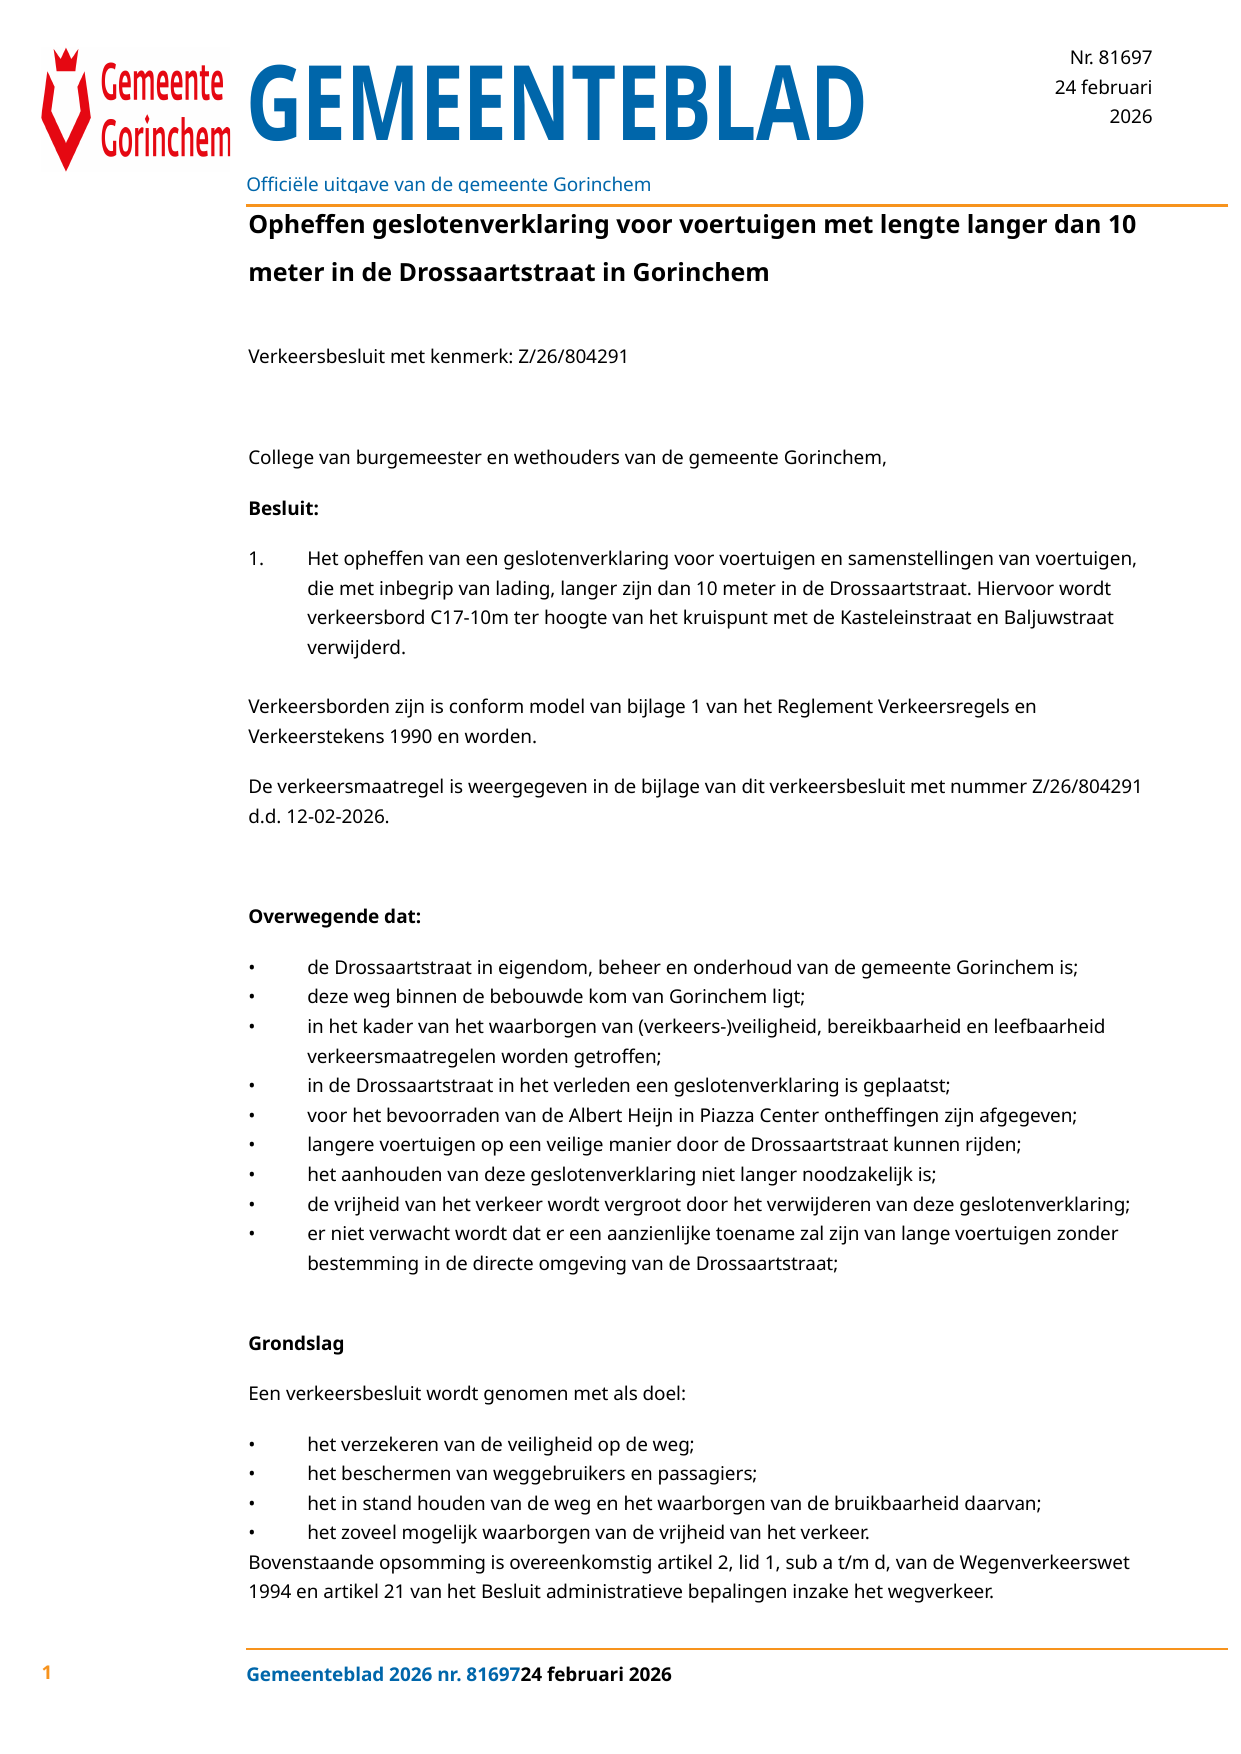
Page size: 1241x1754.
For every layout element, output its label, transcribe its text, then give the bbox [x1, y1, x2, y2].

text Bovenstaande opsomming is overeenkomstig artikel 2, lid 1, sub a t/m d, van de Wegenverkeerswet 1994 en artikel 21 van het Besluit administratieve bepalingen inzake het wegverkeer. [248, 1549, 1152, 1604]
list de Drossaartstraat in eigendom, beheer en onderhoud van de gemeente Gorinchem is; [248, 954, 1152, 980]
text Verkeersborden zijn is conform model van bijlage 1 van het Reglement Verkeersregels en Verkeerstekens 1990 en worden. [248, 693, 1152, 748]
list deze weg binnen de bebouwde kom van Gorinchem ligt; [248, 984, 1152, 1009]
list het verzekeren van de veiligheid op de weg; [248, 1431, 1152, 1456]
list het zoveel mogelijk waarborgen van de vrijheid van het verkeer. [248, 1519, 1152, 1545]
list in het kader van het waarborgen van (verkeers-)veiligheid, bereikbaarheid en leefbaarheid verkeersmaatregelen worden getroffen; [248, 1013, 1152, 1068]
picture [41, 47, 231, 172]
list langere voertuigen op een veilige manier door de Drossaartstraat kunnen rijden; [248, 1132, 1152, 1157]
list voor het bevoorraden van de Albert Heijn in Piazza Center ontheffingen zijn afgegeven; [248, 1102, 1152, 1128]
text College van burgemeester en wethouders van de gemeente Gorinchem, [248, 444, 1152, 470]
text De verkeersmaatregel is weergegeven in de bijlage van dit verkeersbesluit met nummer Z/26/804291 d.d. 12-02-2026. [248, 773, 1152, 828]
text Opheffen geslotenverklaring voor voertuigen met lengte langer dan 10 meter in de Drossaartstraat in Gorinchem [248, 207, 1152, 288]
list het beschermen van weggebruikers en passagiers; [248, 1460, 1152, 1486]
list het in stand houden van de weg en het waarborgen van de bruikbaarheid daarvan; [248, 1490, 1152, 1516]
list het aanhouden van deze geslotenverklaring niet langer noodzakelijk is; [248, 1161, 1152, 1187]
text Besluit: [248, 495, 1152, 521]
text Een verkeersbesluit wordt genomen met als doel: [248, 1380, 1152, 1406]
text Overwegende dat: [248, 904, 1152, 929]
text Grondslag [248, 1330, 1152, 1356]
text Verkeersbesluit met kenmerk: Z/26/804291 [248, 344, 1152, 369]
list de vrijheid van het verkeer wordt vergroot door het verwijderen van deze geslotenverklaring; [248, 1191, 1152, 1216]
list in de Drossaartstraat in het verleden een geslotenverklaring is geplaatst; [248, 1072, 1152, 1098]
list er niet verwacht wordt dat er een aanzienlijke toename zal zijn van lange voertuigen zonder bestemming in de directe omgeving van de Drossaartstraat; [248, 1220, 1152, 1276]
list Het opheffen van een geslotenverklaring voor voertuigen en samenstellingen van voertuigen, die met inbegrip van lading, langer zijn dan 10 meter in de Drossaartstraat. Hiervoor wordt verkeersbord C17-10m ter hoogte van het kruispunt met de Kasteleinstraat en Baljuwstraat verwijderd. [248, 545, 1152, 660]
